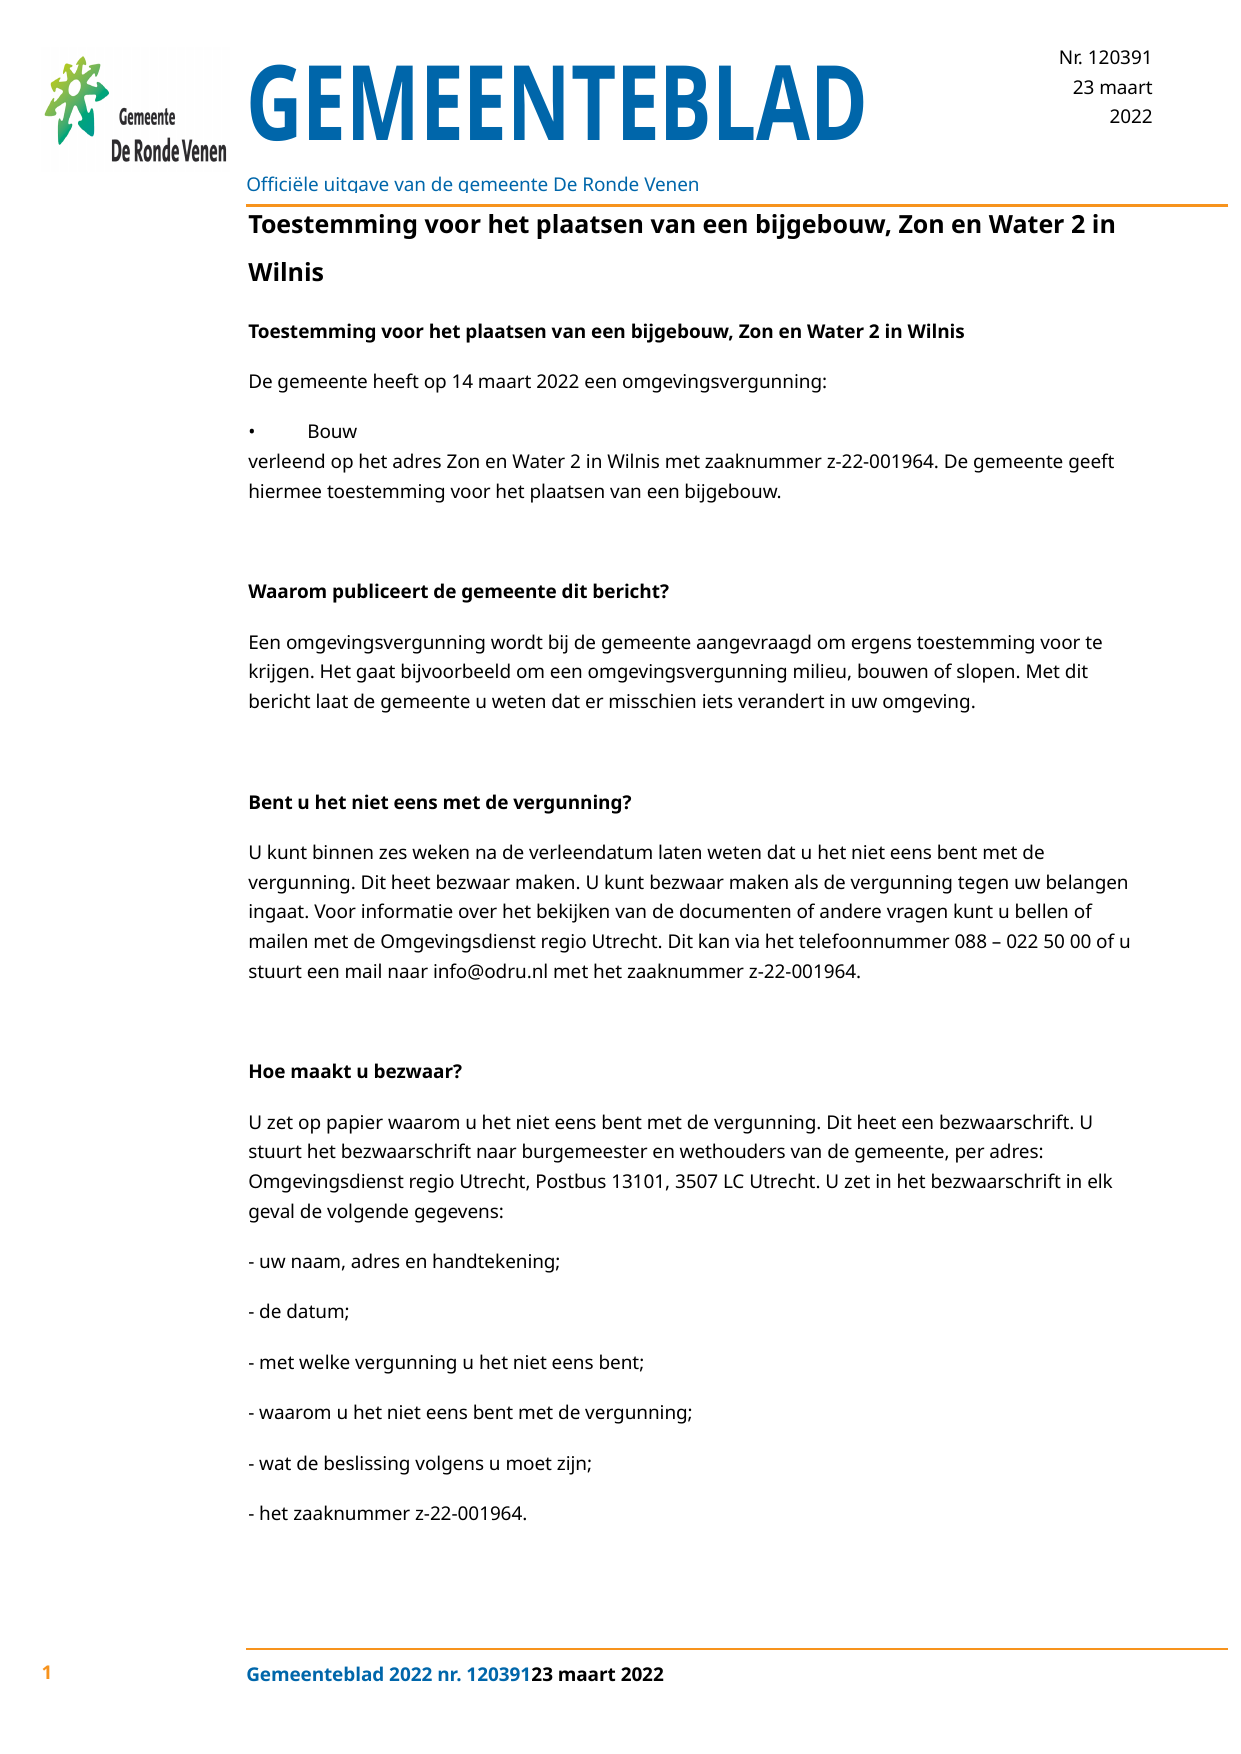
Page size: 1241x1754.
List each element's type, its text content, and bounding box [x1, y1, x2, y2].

text - de datum; [248, 1299, 1152, 1324]
picture [41, 47, 231, 172]
text - met welke vergunning u het niet eens bent; [248, 1349, 1152, 1375]
text Toestemming voor het plaatsen van een bijgebouw, Zon en Water 2 in Wilnis [248, 318, 1152, 344]
text - het zaaknummer z-22-001964. [248, 1500, 1152, 1526]
text - uw naam, adres en handtekening; [248, 1248, 1152, 1274]
text - waarom u het niet eens bent met de vergunning; [248, 1399, 1152, 1425]
text De gemeente heeft op 14 maart 2022 een omgevingsvergunning: [248, 368, 1152, 394]
text U kunt binnen zes weken na de verleendatum laten weten dat u het niet eens bent met de vergunning. Dit heet bezwaar maken. U kunt bezwaar maken als de vergunning tegen uw belangen ingaat. Voor informatie over het bekijken van de documenten of andere vragen kunt u bellen of mailen met de Omgevingsdienst regio Utrecht. Dit kan via het telefoonnummer 088 – 022 50 00 of u stuurt een mail naar info@odru.nl met het zaaknummer z-22-001964. [248, 839, 1152, 984]
text Een omgevingsvergunning wordt bij de gemeente aangevraagd om ergens toestemming voor te krijgen. Het gaat bijvoorbeeld om een omgevingsvergunning milieu, bouwen of slopen. Met dit bericht laat de gemeente u weten dat er misschien iets verandert in uw omgeving. [248, 629, 1152, 714]
list Bouw [248, 419, 1152, 444]
text Waarom publiceert de gemeente dit bericht? [248, 579, 1152, 604]
text Hoe maakt u bezwaar? [248, 1059, 1152, 1084]
text - wat de beslissing volgens u moet zijn; [248, 1450, 1152, 1476]
text verleend op het adres Zon en Water 2 in Wilnis met zaaknummer z-22-001964. De gemeente geeft hiermee toestemming voor het plaatsen van een bijgebouw. [248, 448, 1152, 504]
text Toestemming voor het plaatsen van een bijgebouw, Zon en Water 2 in Wilnis [248, 207, 1152, 288]
text U zet op papier waarom u het niet eens bent met de vergunning. Dit heet een bezwaarschrift. U stuurt het bezwaarschrift naar burgemeester en wethouders van de gemeente, per adres: Omgevingsdienst regio Utrecht, Postbus 13101, 3507 LC Utrecht. U zet in het bezwaarschrift in elk geval de volgende gegevens: [248, 1109, 1152, 1224]
text Bent u het niet eens met de vergunning? [248, 789, 1152, 815]
